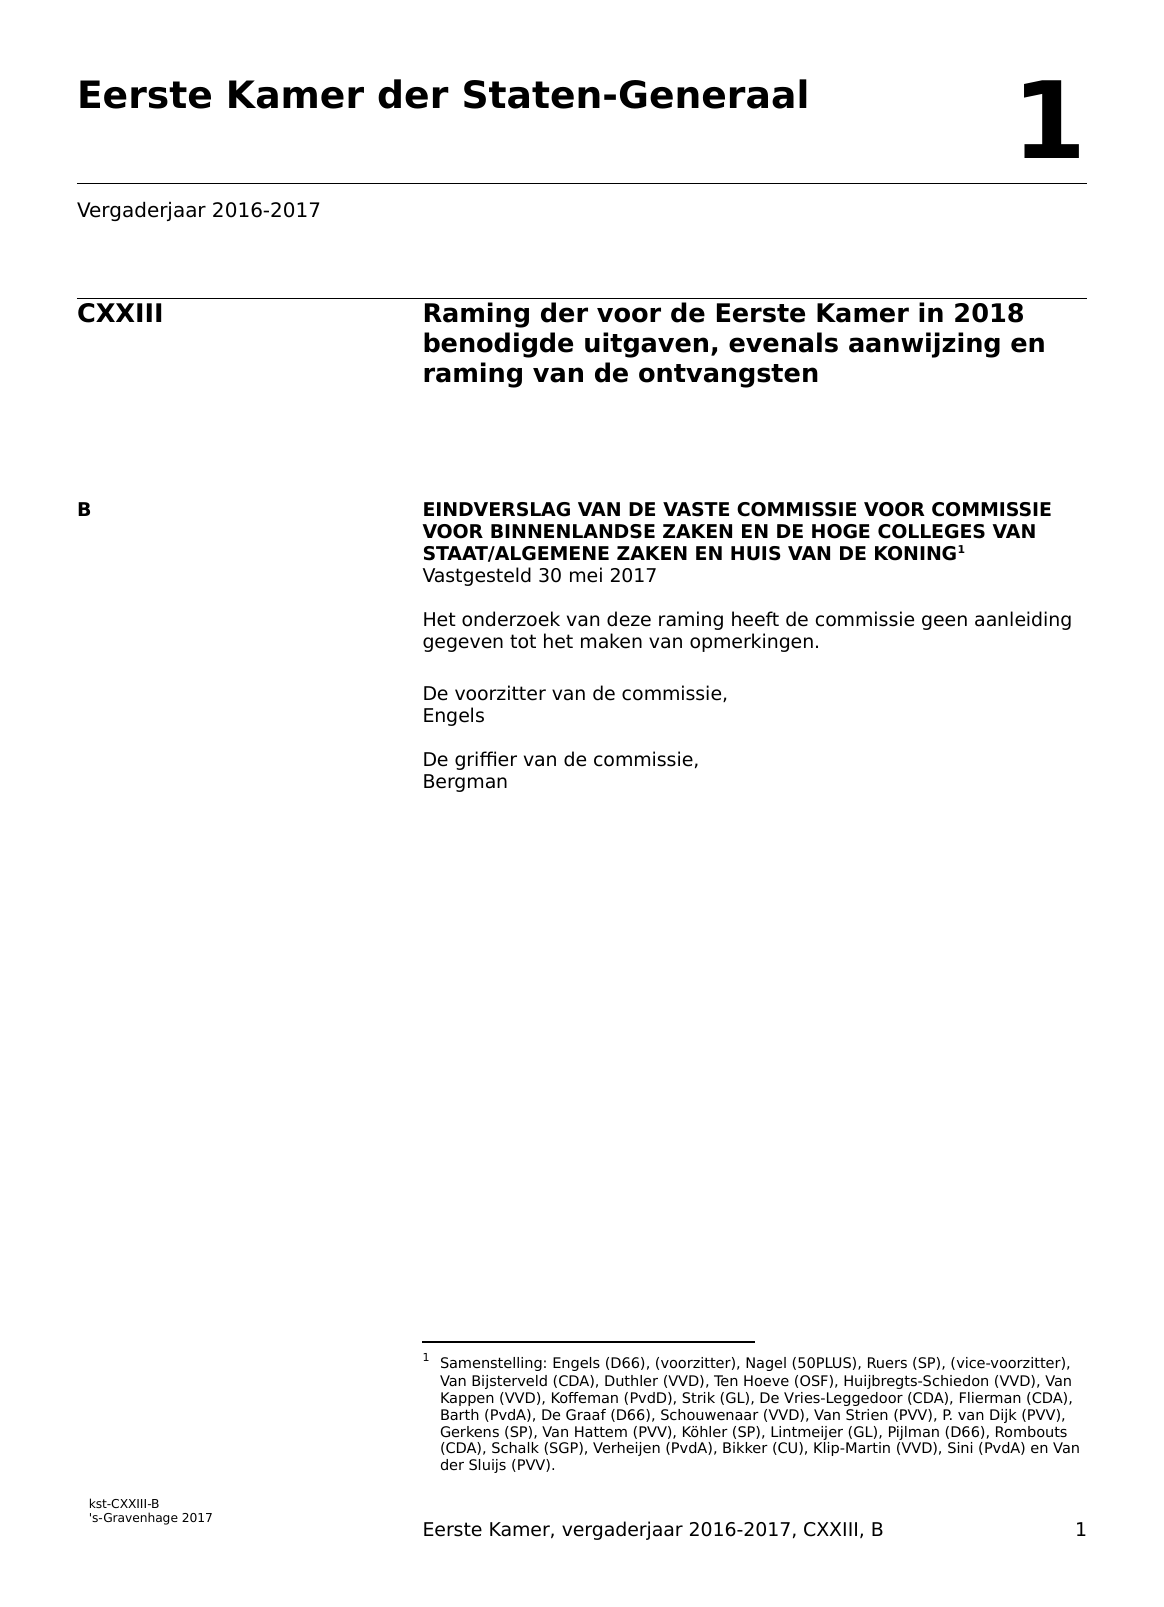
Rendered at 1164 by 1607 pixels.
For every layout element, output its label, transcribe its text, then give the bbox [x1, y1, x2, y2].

text De griffier van de commissie, Bergman [422, 749, 1087, 793]
table_cell Vergaderjaar 2016-2017 [77, 184, 1087, 298]
text De voorzitter van de commissie, Engels [422, 683, 1087, 727]
text kst-CXXIII-B [88, 1497, 323, 1511]
subtitle B EINDVERSLAG VAN DE VASTE COMMISSIE VOOR COMMISSIE VOOR BINNENLANDSE ZAKEN EN DE HOGE COLLEGES VAN STAAT/ALGEMENE ZAKEN EN HUIS VAN DE KONING [77, 499, 1087, 565]
table_header 1 [886, 59, 1087, 183]
text Vastgesteld 30 mei 2017 [422, 565, 1087, 587]
text Het onderzoek van deze raming heeft de commissie geen aanleiding gegeven tot het maken van opmerkingen. [422, 609, 1087, 653]
text 's-Gravenhage 2017 [88, 1511, 323, 1525]
text Samenstelling: Engels (D66), (voorzitter), Nagel (50PLUS), Ruers (SP), (vice-voorzitter), Van Bijsterveld (CDA), Duthler (VVD), Ten Hoeve (OSF), Huijbregts-Schiedon (VVD), Van Kappen (VVD), Koffeman (PvdD), Strik (GL), De Vries-Leggedoor (CDA), Flierman (CDA), Barth (PvdA), De Graaf (D66), Schouwenaar (VVD), Van Strien (PVV), P. van Dijk (PVV), Gerkens (SP), Van Hattem (PVV), Köhler (SP), Lintmeijer (GL), Pijlman (D66), Rombouts (CDA), Schalk (SGP), Verheijen (PvdA), Bikker (CU), Klip-Martin (VVD), Sini (PvdA) en Van der Sluijs (PVV). [422, 1351, 1087, 1474]
subtitle CXXIII Raming der voor de Eerste Kamer in 2018 benodigde uitgaven, evenals aanwijzing en raming van de ontvangsten [77, 299, 1087, 388]
table_header Eerste Kamer der Staten-Generaal [77, 59, 886, 183]
